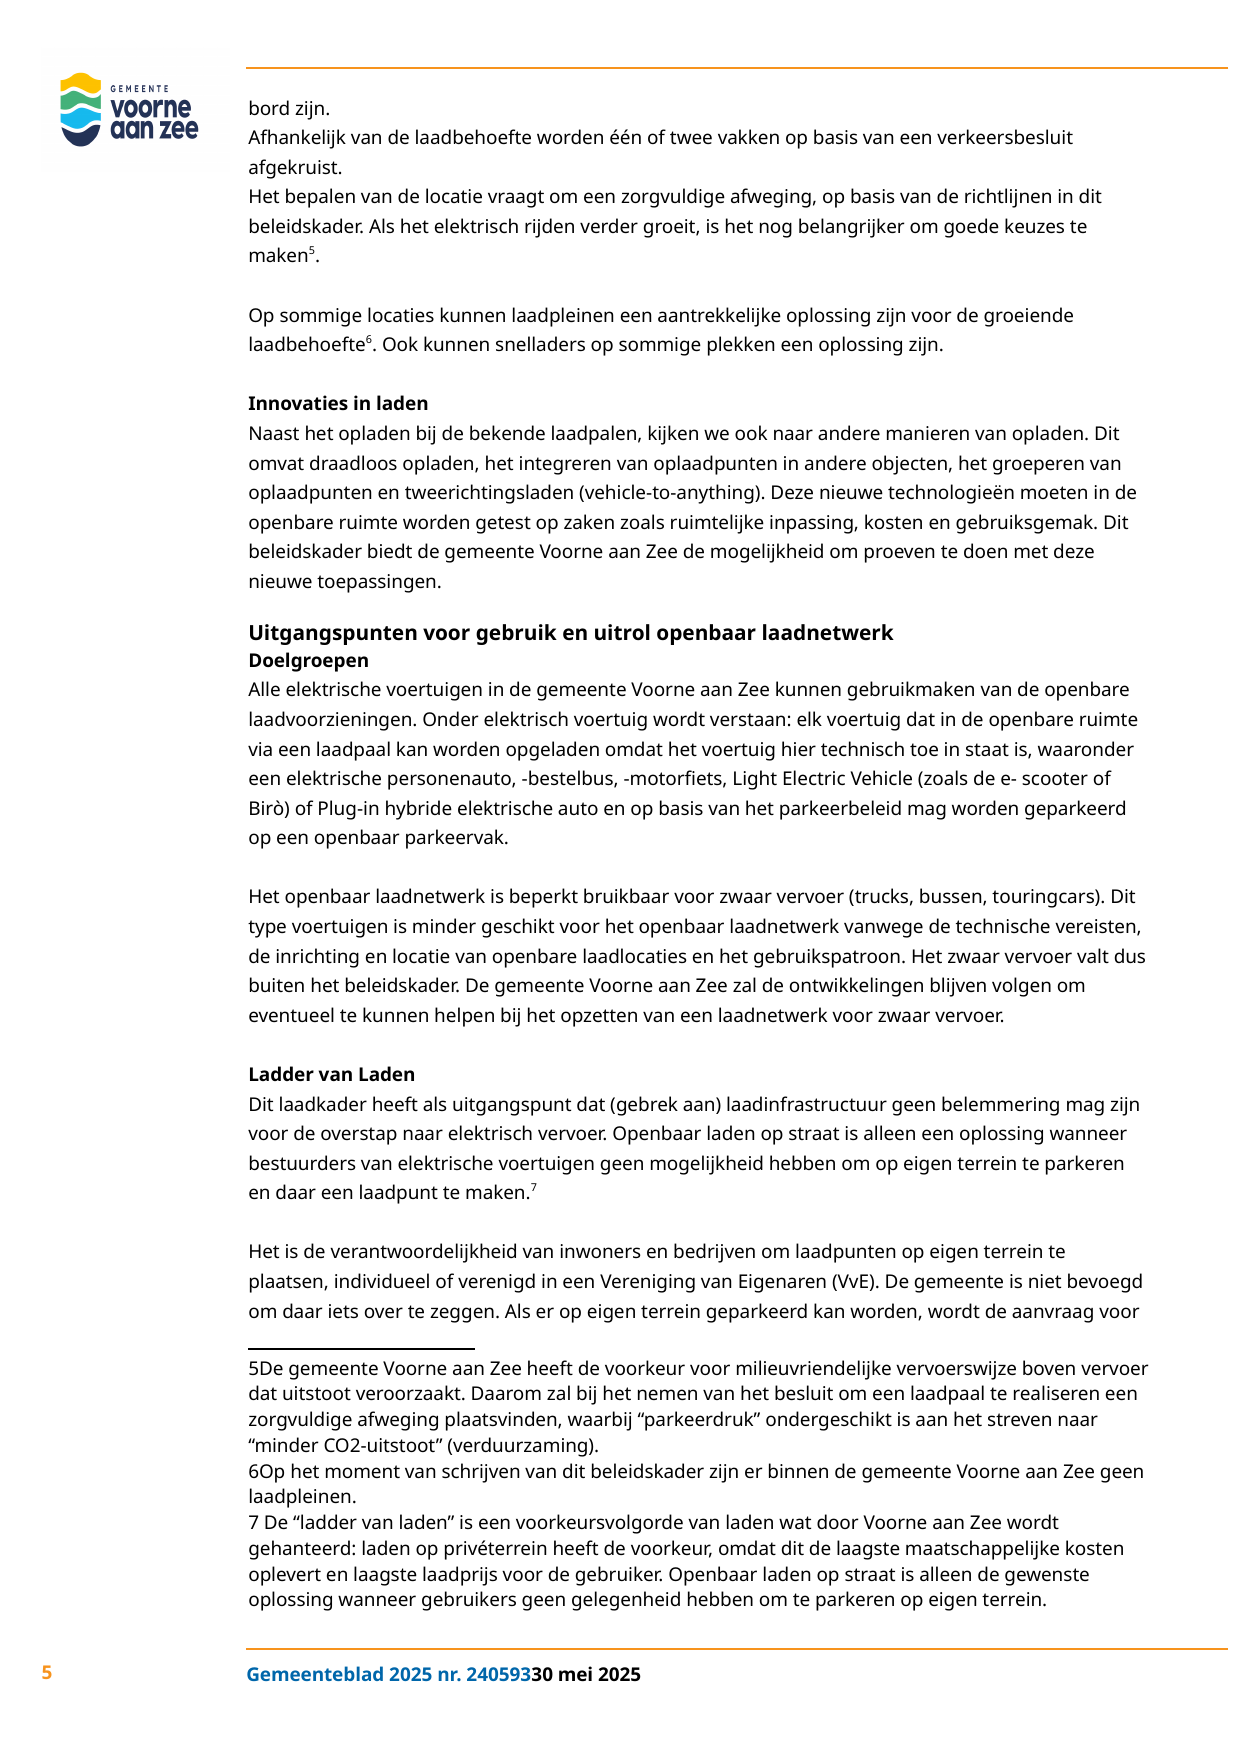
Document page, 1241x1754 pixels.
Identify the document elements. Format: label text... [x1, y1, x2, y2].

text Innovaties in laden [248, 391, 1152, 416]
text Afhankelijk van de laadbehoefte worden één of twee vakken op basis van een verkeersbesluit afgekruist. [248, 124, 1152, 180]
text Dit laadkader heeft als uitgangspunt dat (gebrek aan) laadinfrastructuur geen belemmering mag zijn voor de overstap naar elektrisch vervoer. Openbaar laden op straat is alleen een oplossing wanneer bestuurders van elektrische voertuigen geen mogelijkheid hebben om op eigen terrein te parkeren en daar een laadpunt te maken. [248, 1091, 1152, 1205]
text Uitgangspunten voor gebruik en uitrol openbaar laadnetwerk [248, 618, 1152, 647]
text bord zijn. [248, 95, 1152, 121]
text Het bepalen van de locatie vraagt om een zorgvuldige afweging, op basis van de richtlijnen in dit beleidskader. Als het elektrisch rijden verder groeit, is het nog belangrijker om goede keuzes te maken. [248, 183, 1152, 268]
text Naast het opladen bij de bekende laadpalen, kijken we ook naar andere manieren van opladen. Dit omvat draadloos opladen, het integreren van oplaadpunten in andere objecten, het groeperen van oplaadpunten en tweerichtingsladen (vehicle-to-anything). Deze nieuwe technologieën moeten in de openbare ruimte worden getest op zaken zoals ruimtelijke inpassing, kosten en gebruiksgemak. Dit beleidskader biedt de gemeente Voorne aan Zee de mogelijkheid om proeven te doen met deze nieuwe toepassingen. [248, 420, 1152, 594]
text Doelgroepen [248, 647, 1152, 673]
text Alle elektrische voertuigen in de gemeente Voorne aan Zee kunnen gebruikmaken van de openbare laadvoorzieningen. Onder elektrisch voertuig wordt verstaan: elk voertuig dat in de openbare ruimte via een laadpaal kan worden opgeladen omdat het voertuig hier technisch toe in staat is, waaronder een elektrische personenauto, -bestelbus, -motorfiets, Light Electric Vehicle (zoals de e- scooter of Birò) of Plug-in hybride elektrische auto en op basis van het parkeerbeleid mag worden geparkeerd op een openbaar parkeervak. [248, 677, 1152, 850]
text De gemeente Voorne aan Zee heeft de voorkeur voor milieuvriendelijke vervoerswijze boven vervoer dat uitstoot veroorzaakt. Daarom zal bij het nemen van het besluit om een laadpaal te realiseren een zorgvuldige afweging plaatsvinden, waarbij “parkeerdruk” ondergeschikt is aan het streven naar “minder CO2-uitstoot” (verduurzaming). [248, 1355, 1152, 1458]
text Het is de verantwoordelijkheid van inwoners en bedrijven om laadpunten op eigen terrein te plaatsen, individueel of verenigd in een Vereniging van Eigenaren (VvE). De gemeente is niet bevoegd om daar iets over te zeggen. Als er op eigen terrein geparkeerd kan worden, wordt de aanvraag voor [248, 1239, 1152, 1323]
text Op het moment van schrijven van dit beleidskader zijn er binnen de gemeente Voorne aan Zee geen laadpleinen. [248, 1458, 1152, 1509]
picture [41, 47, 231, 172]
text De “ladder van laden” is een voorkeursvolgorde van laden wat door Voorne aan Zee wordt gehanteerd: laden op privéterrein heeft de voorkeur, omdat dit de laagste maatschappelijke kosten oplevert en laagste laadprijs voor de gebruiker. Openbaar laden op straat is alleen de gewenste oplossing wanneer gebruikers geen gelegenheid hebben om te parkeren op eigen terrein. [248, 1509, 1152, 1612]
text Het openbaar laadnetwerk is beperkt bruikbaar voor zwaar vervoer (trucks, bussen, touringcars). Dit type voertuigen is minder geschikt voor het openbaar laadnetwerk vanwege de technische vereisten, de inrichting en locatie van openbare laadlocaties en het gebruikspatroon. Het zwaar vervoer valt dus buiten het beleidskader. De gemeente Voorne aan Zee zal de ontwikkelingen blijven volgen om eventueel te kunnen helpen bij het opzetten van een laadnetwerk voor zwaar vervoer. [248, 884, 1152, 1028]
text Ladder van Laden [248, 1061, 1152, 1087]
text Op sommige locaties kunnen laadpleinen een aantrekkelijke oplossing zijn voor de groeiende laadbehoefte. Ook kunnen snelladers op sommige plekken een oplossing zijn. [248, 302, 1152, 357]
